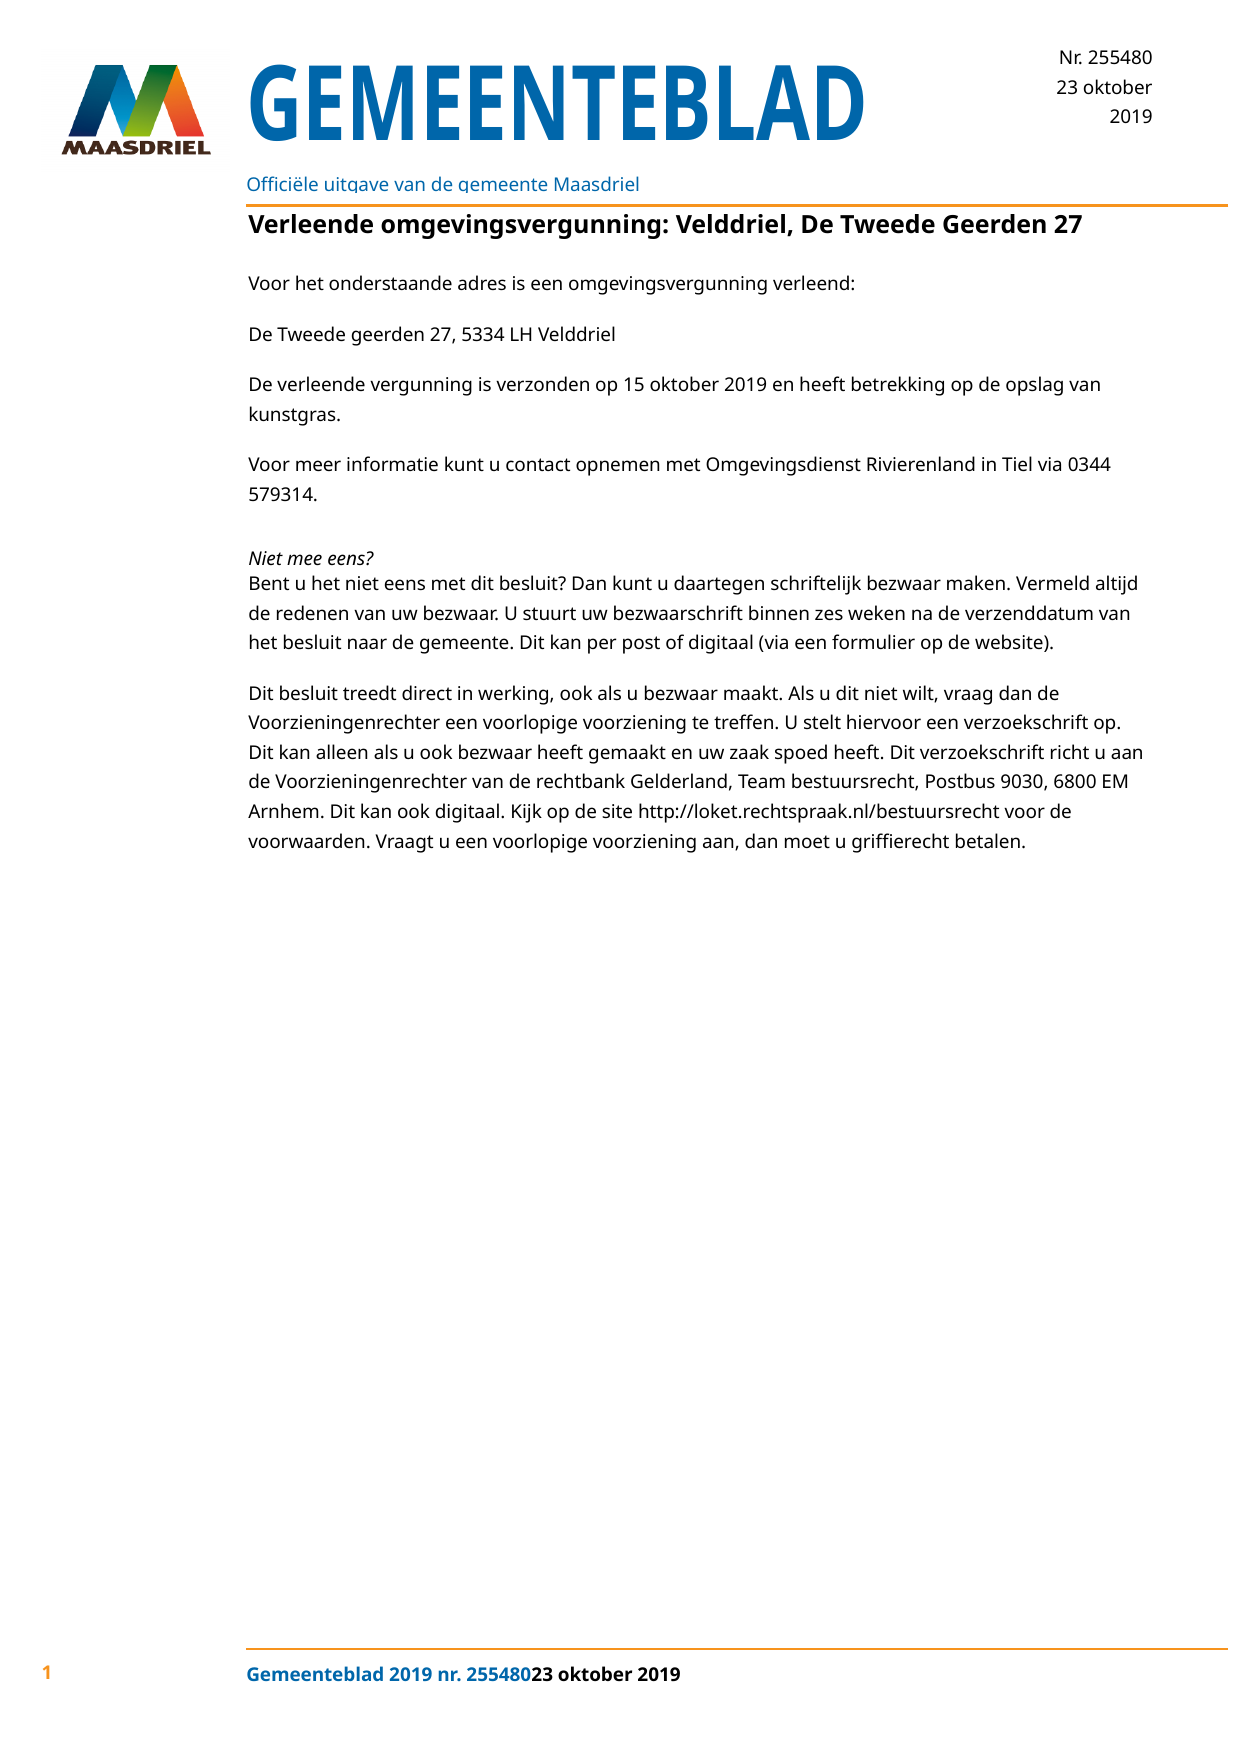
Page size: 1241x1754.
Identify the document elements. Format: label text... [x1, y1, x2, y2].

text Verleende omgevingsvergunning: Velddriel, De Tweede Geerden 27 [248, 207, 1152, 241]
text Voor meer informatie kunt u contact opnemen met Omgevingsdienst Rivierenland in Tiel via 0344 579314. [248, 451, 1152, 506]
text Bent u het niet eens met dit besluit? Dan kunt u daartegen schriftelijk bezwaar maken. Vermeld altijd de redenen van uw bezwaar. U stuurt uw bezwaarschrift binnen zes weken na de verzenddatum van het besluit naar de gemeente. Dit kan per post of digitaal (via een formulier op de website). [248, 570, 1152, 655]
text De verleende vergunning is verzonden op 15 oktober 2019 en heeft betrekking op de opslag van kunstgras. [248, 371, 1152, 426]
text Dit besluit treedt direct in werking, ook als u bezwaar maakt. Als u dit niet wilt, vraag dan de Voorzieningenrechter een voorlopige voorziening te treffen. U stelt hiervoor een verzoekschrift op. Dit kan alleen als u ook bezwaar heeft gemaakt en uw zaak spoed heeft. Dit verzoekschrift richt u aan de Voorzieningenrechter van de rechtbank Gelderland, Team bestuursrecht, Postbus 9030, 6800 EM Arnhem. Dit kan ook digitaal. Kijk op de site http://loket.rechtspraak.nl/bestuursrecht voor de voorwaarden. Vraagt u een voorlopige voorziening aan, dan moet u griffierecht betalen. [248, 680, 1152, 854]
text Niet mee eens? [248, 545, 1152, 570]
text Voor het onderstaande adres is een omgevingsvergunning verleend: [248, 270, 1152, 296]
picture [41, 47, 231, 172]
text De Tweede geerden 27, 5334 LH Velddriel [248, 321, 1152, 346]
